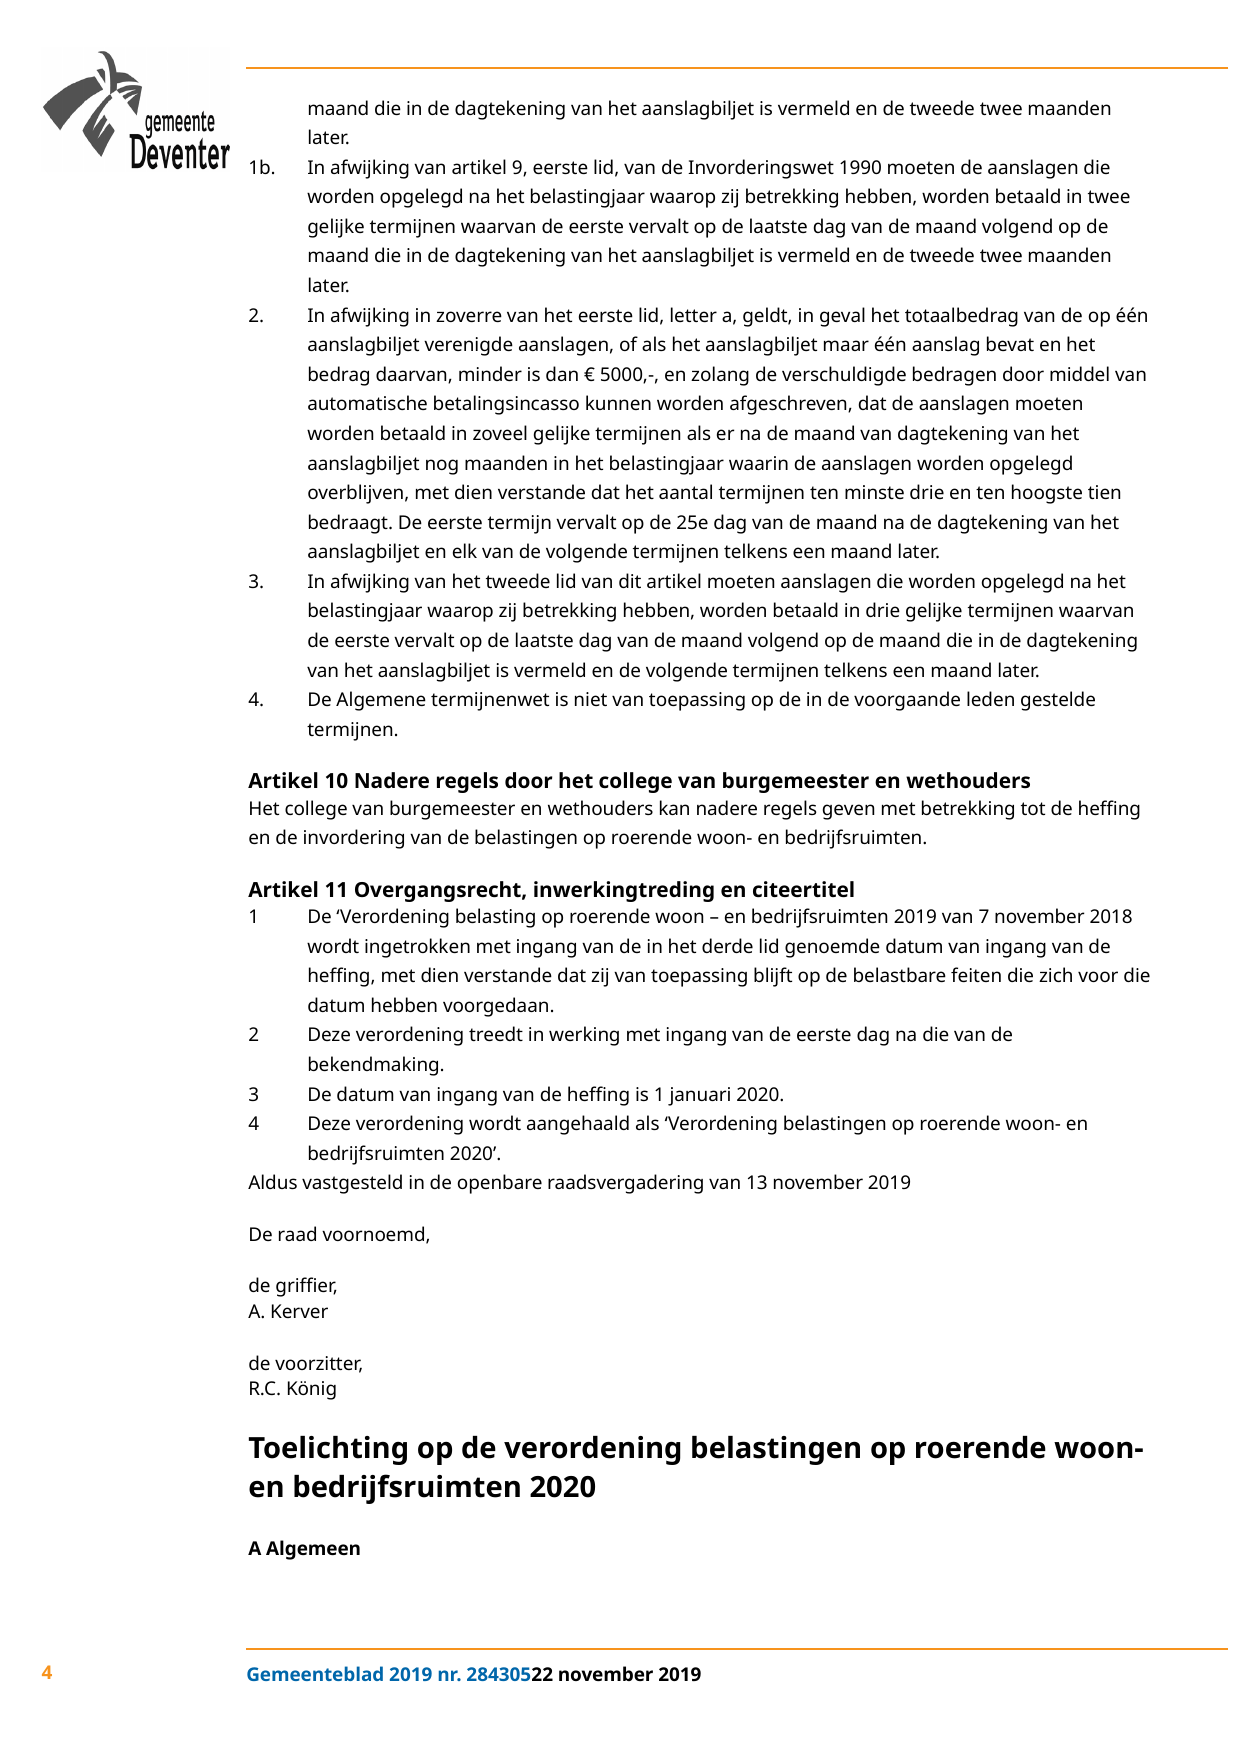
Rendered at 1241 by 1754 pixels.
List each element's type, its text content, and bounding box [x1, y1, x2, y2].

list De Algemene termijnenwet is niet van toepassing op de in de voorgaande leden gestelde termijnen. [248, 686, 1152, 742]
text A Algemeen [248, 1535, 1152, 1561]
text A. Kerver [248, 1298, 1152, 1324]
list Deze verordening wordt aangehaald als ‘Verordening belastingen op roerende woon- en bedrijfsruimten 2020’. [248, 1110, 1152, 1166]
list In afwijking van het tweede lid van dit artikel moeten aanslagen die worden opgelegd na het belastingjaar waarop zij betrekking hebben, worden betaald in drie gelijke termijnen waarvan de eerste vervalt op de laatste dag van de maand volgend op de maand die in de dagtekening van het aanslagbiljet is vermeld en de volgende termijnen telkens een maand later. [248, 568, 1152, 683]
list De datum van ingang van de heffing is 1 januari 2020. [248, 1081, 1152, 1107]
text de griffier, [248, 1272, 1152, 1298]
list Deze verordening treedt in werking met ingang van de eerste dag na die van de bekendmaking. [248, 1022, 1152, 1077]
text de voorzitter, [248, 1350, 1152, 1375]
text R.C. König [248, 1375, 1152, 1401]
text Aldus vastgesteld in de openbare raadsvergadering van 13 november 2019 [248, 1169, 1152, 1195]
list maand die in de dagtekening van het aanslagbiljet is vermeld en de tweede twee maanden later. [248, 95, 1152, 150]
list De ‘Verordening belasting op roerende woon – en bedrijfsruimten 2019 van 7 november 2018 wordt ingetrokken met ingang van de in het derde lid genoemde datum van ingang van de heffing, met dien verstande dat zij van toepassing blijft op de belastbare feiten die zich voor die datum hebben voorgedaan. [248, 903, 1152, 1018]
text Het college van burgemeester en wethouders kan nadere regels geven met betrekking tot de heffing en de invordering van de belastingen op roerende woon- en bedrijfsruimten. [248, 795, 1152, 850]
text Artikel 11 Overgangsrecht, inwerkingtreding en citeertitel [248, 875, 1152, 903]
text Artikel 10 Nadere regels door het college van burgemeester en wethouders [248, 766, 1152, 795]
list In afwijking in zoverre van het eerste lid, letter a, geldt, in geval het totaalbedrag van de op één aanslagbiljet verenigde aanslagen, of als het aanslagbiljet maar één aanslag bevat en het bedrag daarvan, minder is dan € 5000,-, en zolang de verschuldigde bedragen door middel van automatische betalingsincasso kunnen worden afgeschreven, dat de aanslagen moeten worden betaald in zoveel gelijke termijnen als er na de maand van dagtekening van het aanslagbiljet nog maanden in het belastingjaar waarin de aanslagen worden opgelegd overblijven, met dien verstande dat het aantal termijnen ten minste drie en ten hoogste tien bedraagt. De eerste termijn vervalt op de 25e dag van de maand na de dagtekening van het aanslagbiljet en elk van de volgende termijnen telkens een maand later. [248, 302, 1152, 564]
text De raad voornoemd, [248, 1221, 1152, 1247]
picture [41, 47, 231, 172]
text Toelichting op de verordening belastingen op roerende woon- en bedrijfsruimten 2020 [248, 1427, 1152, 1506]
list In afwijking van artikel 9, eerste lid, van de Invorderingswet 1990 moeten de aanslagen die worden opgelegd na het belastingjaar waarop zij betrekking hebben, worden betaald in twee gelijke termijnen waarvan de eerste vervalt op de laatste dag van de maand volgend op de maand die in de dagtekening van het aanslagbiljet is vermeld en de tweede twee maanden later. [248, 154, 1152, 298]
